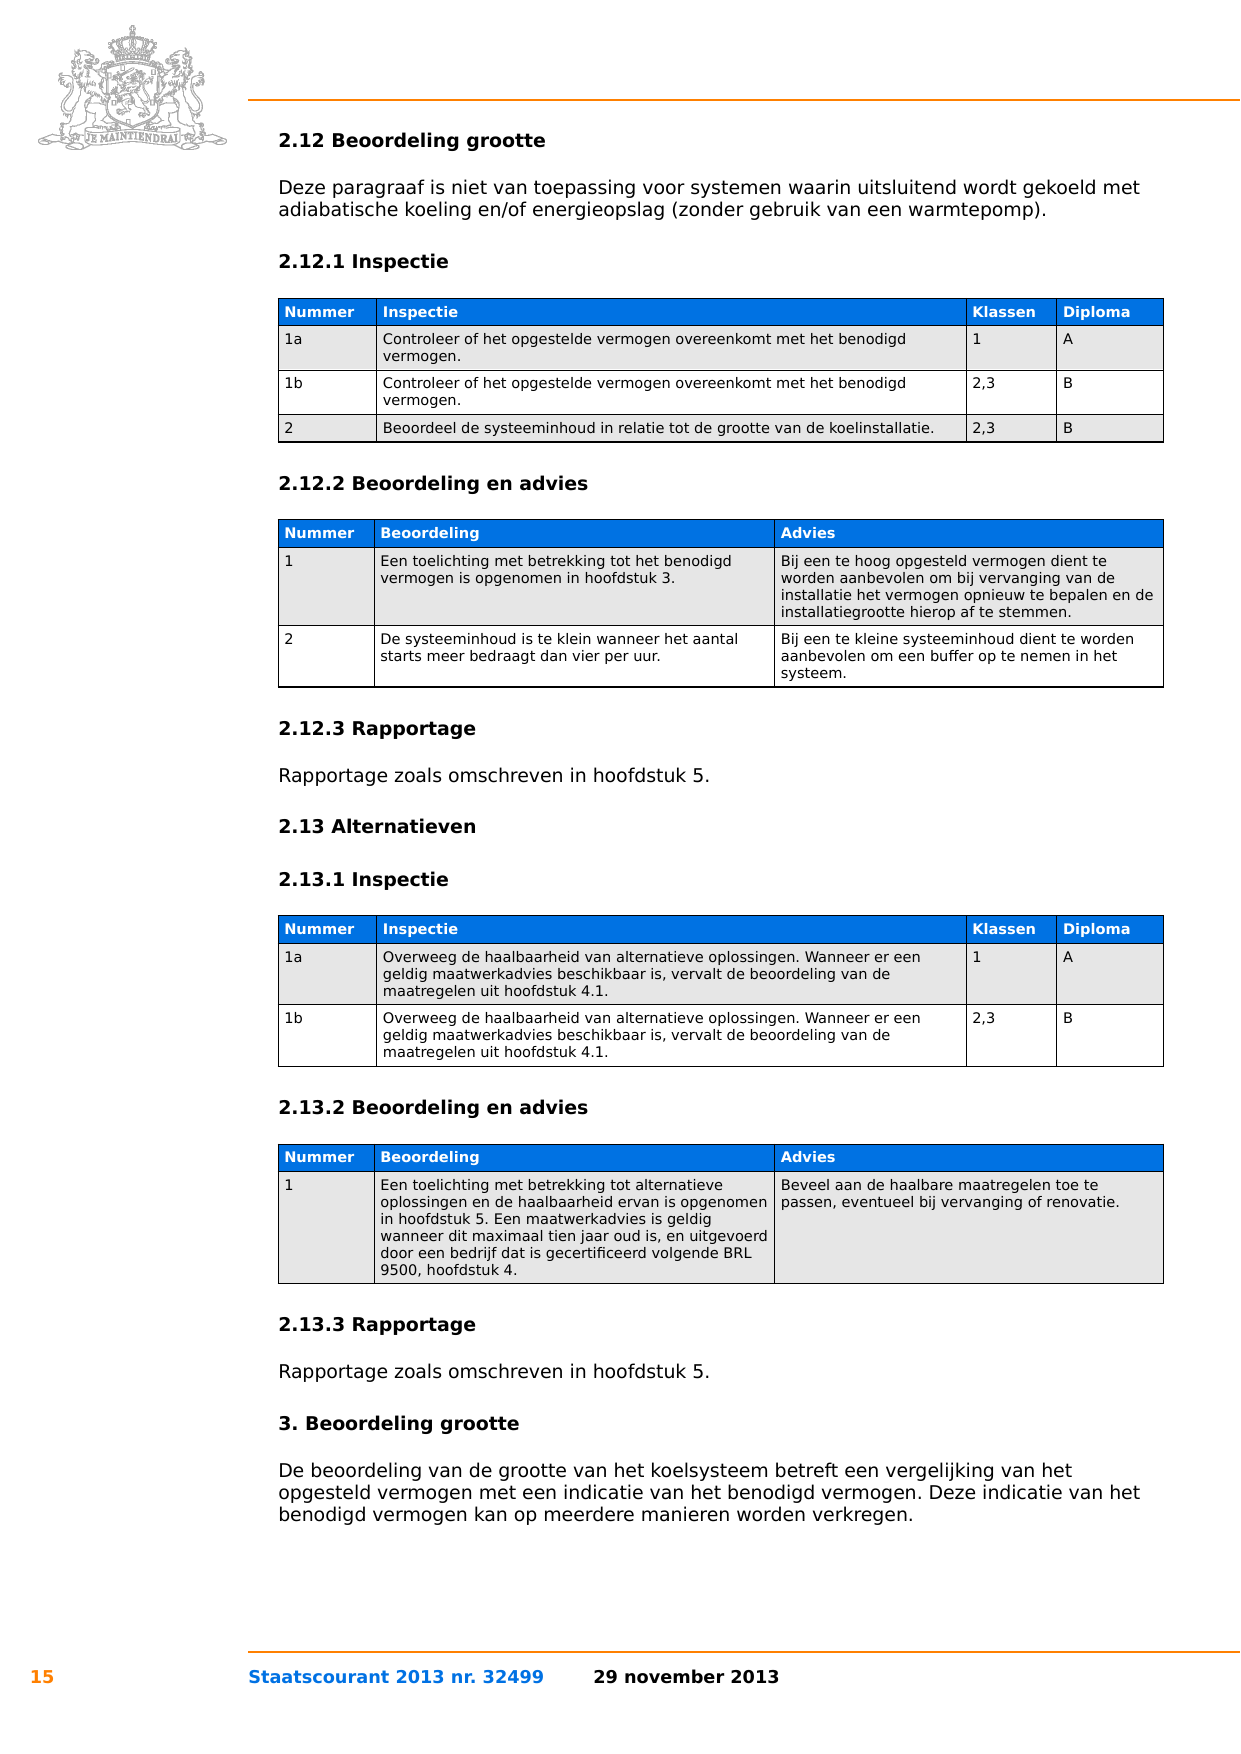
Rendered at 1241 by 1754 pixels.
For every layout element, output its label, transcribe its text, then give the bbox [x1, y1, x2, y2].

table_cell Bij een te hoog opgesteld vermogen dient te worden aanbevolen om bij vervanging van de installatie het vermogen opnieuw te bepalen en de installatiegrootte hierop af te stemmen. [775, 548, 1163, 625]
table_header Nummer [279, 520, 374, 547]
table_cell Controleer of het opgestelde vermogen overeenkomt met het benodigd vermogen. [377, 326, 966, 369]
subtitle 2.12.3 Rapportage [278, 717, 1163, 739]
table_cell 1 [967, 326, 1056, 369]
table_header Advies [775, 1145, 1163, 1171]
text De beoordeling van de grootte van het koelsysteem betreft een vergelijking van het opgesteld vermogen met een indicatie van het benodigd vermogen. Deze indicatie van het benodigd vermogen kan op meerdere manieren worden verkregen. [278, 1460, 1163, 1526]
table_cell 1b [279, 1005, 376, 1066]
table_cell Overweeg de haalbaarheid van alternatieve oplossingen. Wanneer er een geldig maatwerkadvies beschikbaar is, vervalt de beoordeling van de maatregelen uit hoofdstuk 4.1. [377, 1005, 966, 1066]
table_cell B [1057, 371, 1163, 414]
text Deze paragraaf is niet van toepassing voor systemen waarin uitsluitend wordt gekoeld met adiabatische koeling en/of energieopslag (zonder gebruik van een warmtepomp). [278, 177, 1163, 221]
table_header Diploma [1057, 916, 1163, 943]
table_cell A [1057, 326, 1163, 369]
table_cell Beveel aan de haalbare maatregelen toe te passen, eventueel bij vervanging of renovatie. [775, 1172, 1163, 1283]
subtitle 2.13 Alternatieven [278, 816, 1163, 838]
table_cell Overweeg de haalbaarheid van alternatieve oplossingen. Wanneer er een geldig maatwerkadvies beschikbaar is, vervalt de beoordeling van de maatregelen uit hoofdstuk 4.1. [377, 944, 966, 1004]
table_cell 1b [279, 371, 376, 414]
subtitle 2.13.1 Inspectie [278, 868, 1163, 890]
table_header Beoordeling [375, 520, 774, 547]
table_cell 1a [279, 944, 376, 1004]
table_cell De systeeminhoud is te klein wanneer het aantal starts meer bedraagt dan vier per uur. [375, 626, 774, 686]
table_cell A [1057, 944, 1163, 1004]
table_cell Een toelichting met betrekking tot alternatieve oplossingen en de haalbaarheid ervan is opgenomen in hoofdstuk 5. Een maatwerkadvies is geldig wanneer dit maximaal tien jaar oud is, en uitgevoerd door een bedrijf dat is gecertificeerd volgende BRL 9500, hoofdstuk 4. [375, 1172, 774, 1283]
table_header Klassen [967, 299, 1056, 325]
table_cell B [1057, 1005, 1163, 1066]
table_header Advies [775, 520, 1163, 547]
subtitle 2.13.2 Beoordeling en advies [278, 1097, 1163, 1118]
table_cell Beoordeel de systeeminhoud in relatie tot de grootte van de koelinstallatie. [377, 415, 966, 441]
table_cell 2,3 [967, 371, 1056, 414]
table_cell 1 [279, 548, 374, 625]
table_cell Controleer of het opgestelde vermogen overeenkomt met het benodigd vermogen. [377, 371, 966, 414]
table_header Nummer [279, 916, 376, 943]
table_cell Een toelichting met betrekking tot het benodigd vermogen is opgenomen in hoofdstuk 3. [375, 548, 774, 625]
subtitle 2.12.2 Beoordeling en advies [278, 472, 1163, 494]
table_cell 1 [967, 944, 1056, 1004]
subtitle 2.13.3 Rapportage [278, 1314, 1163, 1336]
text Rapportage zoals omschreven in hoofdstuk 5. [278, 1361, 1163, 1383]
table_cell 1 [279, 1172, 374, 1283]
subtitle 2.12.1 Inspectie [278, 251, 1163, 273]
text Rapportage zoals omschreven in hoofdstuk 5. [278, 764, 1163, 786]
table_header Nummer [279, 1145, 374, 1171]
table_header Diploma [1057, 299, 1163, 325]
table_cell 2,3 [967, 415, 1056, 441]
table_cell 2 [279, 415, 376, 441]
subtitle 3. Beoordeling grootte [278, 1413, 1163, 1435]
table_cell B [1057, 415, 1163, 441]
picture [38, 25, 227, 150]
table_cell 2 [279, 626, 374, 686]
table_cell 2,3 [967, 1005, 1056, 1066]
subtitle 2.12 Beoordeling grootte [278, 130, 1163, 152]
table_header Klassen [967, 916, 1056, 943]
table_header Inspectie [377, 299, 966, 325]
table_header Beoordeling [375, 1145, 774, 1171]
table_header Nummer [279, 299, 376, 325]
table_cell Bij een te kleine systeeminhoud dient te worden aanbevolen om een buffer op te nemen in het systeem. [775, 626, 1163, 686]
table_cell 1a [279, 326, 376, 369]
table_header Inspectie [377, 916, 966, 943]
